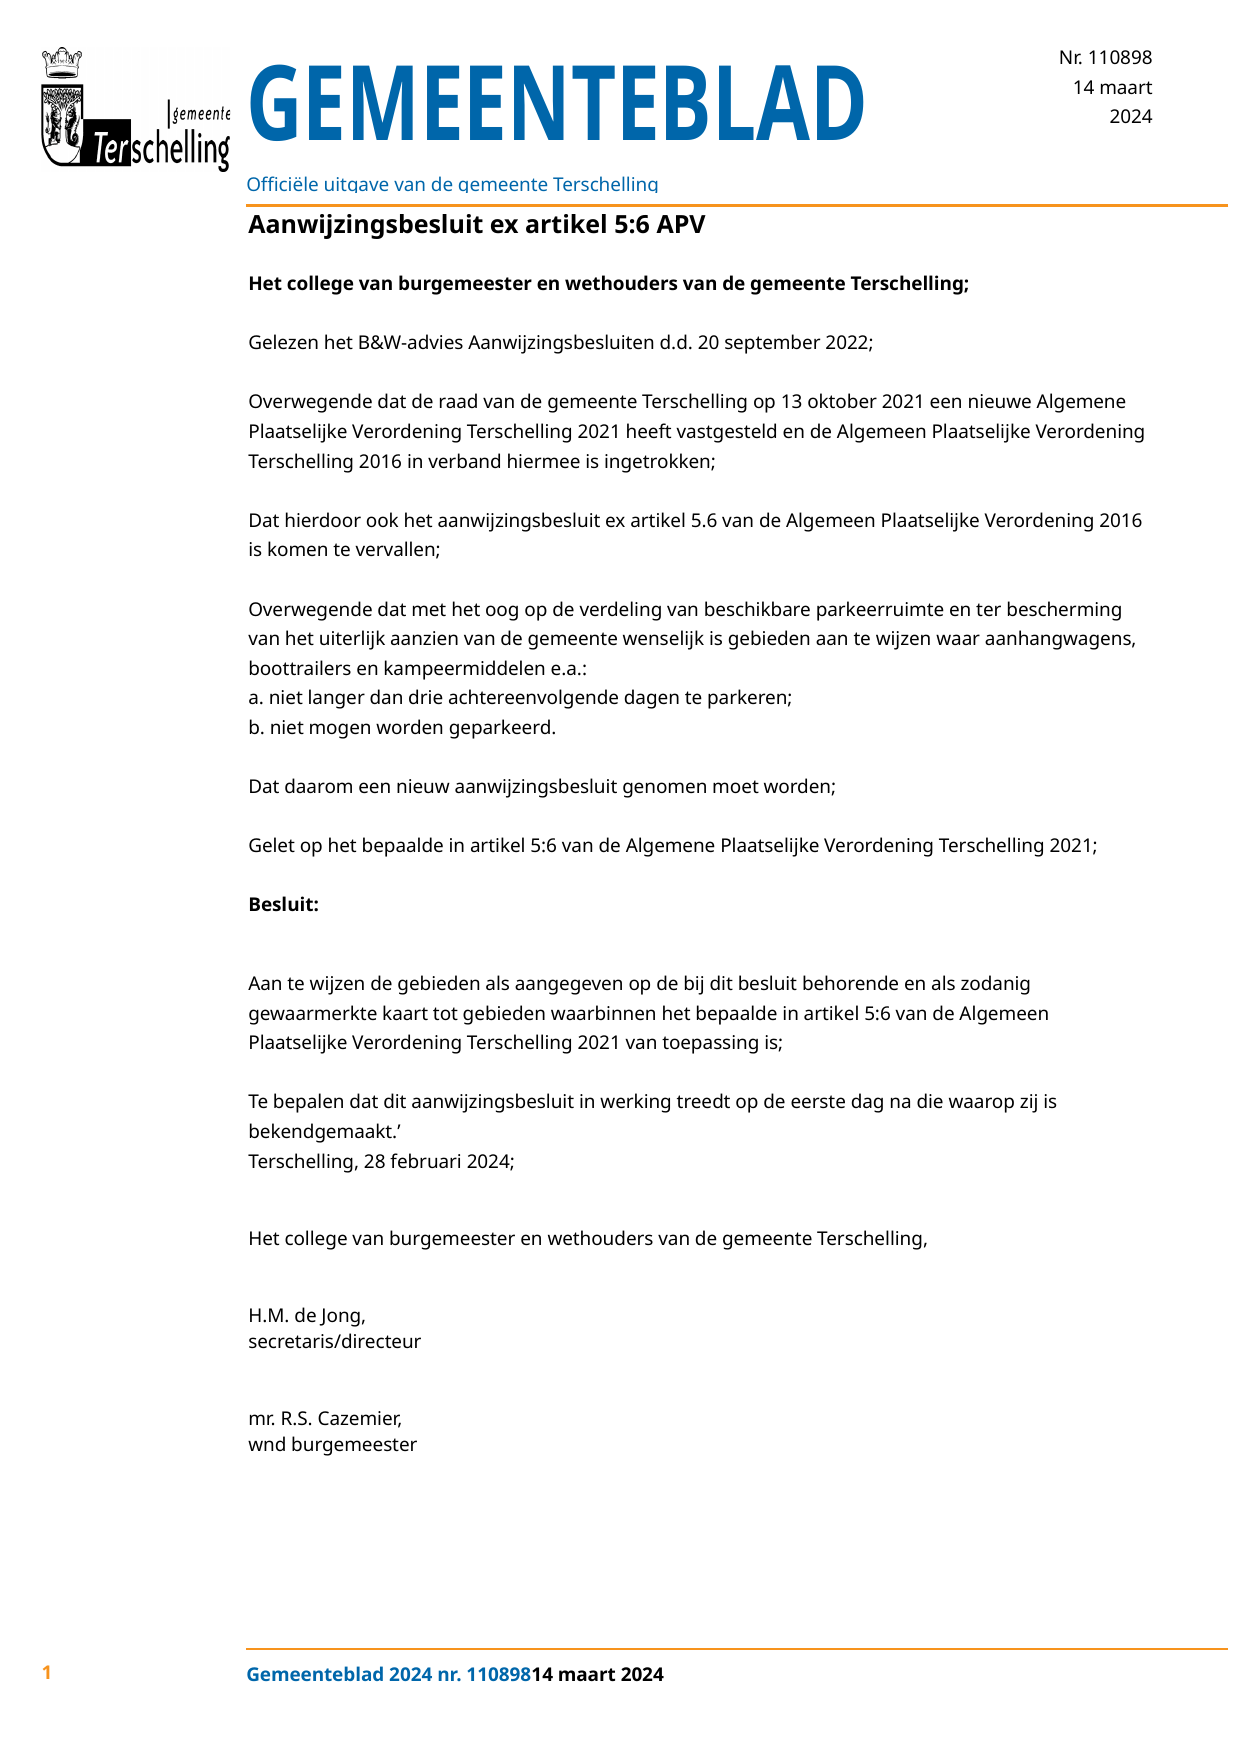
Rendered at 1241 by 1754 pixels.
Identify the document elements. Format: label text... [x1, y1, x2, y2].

text Te bepalen dat dit aanwijzingsbesluit in werking treedt op de eerste dag na die waarop zij is bekendgemaakt.’ [248, 1089, 1152, 1144]
text secretaris/directeur [248, 1328, 1152, 1354]
text Overwegende dat de raad van de gemeente Terschelling op 13 oktober 2021 een nieuwe Algemene Plaatselijke Verordening Terschelling 2021 heeft vastgesteld en de Algemeen Plaatselijke Verordening Terschelling 2016 in verband hiermee is ingetrokken; [248, 389, 1152, 473]
text Overwegende dat met het oog op de verdeling van beschikbare parkeerruimte en ter bescherming van het uiterlijk aanzien van de gemeente wenselijk is gebieden aan te wijzen waar aanhangwagens, boottrailers en kampeermiddelen e.a.: [248, 596, 1152, 681]
text a. niet langer dan drie achtereenvolgende dagen te parkeren; [248, 684, 1152, 710]
picture [41, 47, 231, 172]
text Dat daarom een nieuw aanwijzingsbesluit genomen moet worden; [248, 773, 1152, 799]
text Dat hierdoor ook het aanwijzingsbesluit ex artikel 5.6 van de Algemeen Plaatselijke Verordening 2016 is komen te vervallen; [248, 507, 1152, 562]
text Aanwijzingsbesluit ex artikel 5:6 APV [248, 207, 1152, 241]
text Het college van burgemeester en wethouders van de gemeente Terschelling; [248, 270, 1152, 296]
text Besluit: [248, 892, 1152, 917]
text Het college van burgemeester en wethouders van de gemeente Terschelling, [248, 1225, 1152, 1251]
text wnd burgemeester [248, 1431, 1152, 1457]
text b. niet mogen worden geparkeerd. [248, 714, 1152, 740]
text Terschelling, 28 februari 2024; [248, 1148, 1152, 1174]
text Aan te wijzen de gebieden als aangegeven op de bij dit besluit behorende en als zodanig gewaarmerkte kaart tot gebieden waarbinnen het bepaalde in artikel 5:6 van de Algemeen Plaatselijke Verordening Terschelling 2021 van toepassing is; [248, 970, 1152, 1055]
text H.M. de Jong, [248, 1302, 1152, 1328]
text mr. R.S. Cazemier, [248, 1405, 1152, 1431]
text Gelet op het bepaalde in artikel 5:6 van de Algemene Plaatselijke Verordening Terschelling 2021; [248, 832, 1152, 858]
text Gelezen het B&W-advies Aanwijzingsbesluiten d.d. 20 september 2022; [248, 329, 1152, 355]
